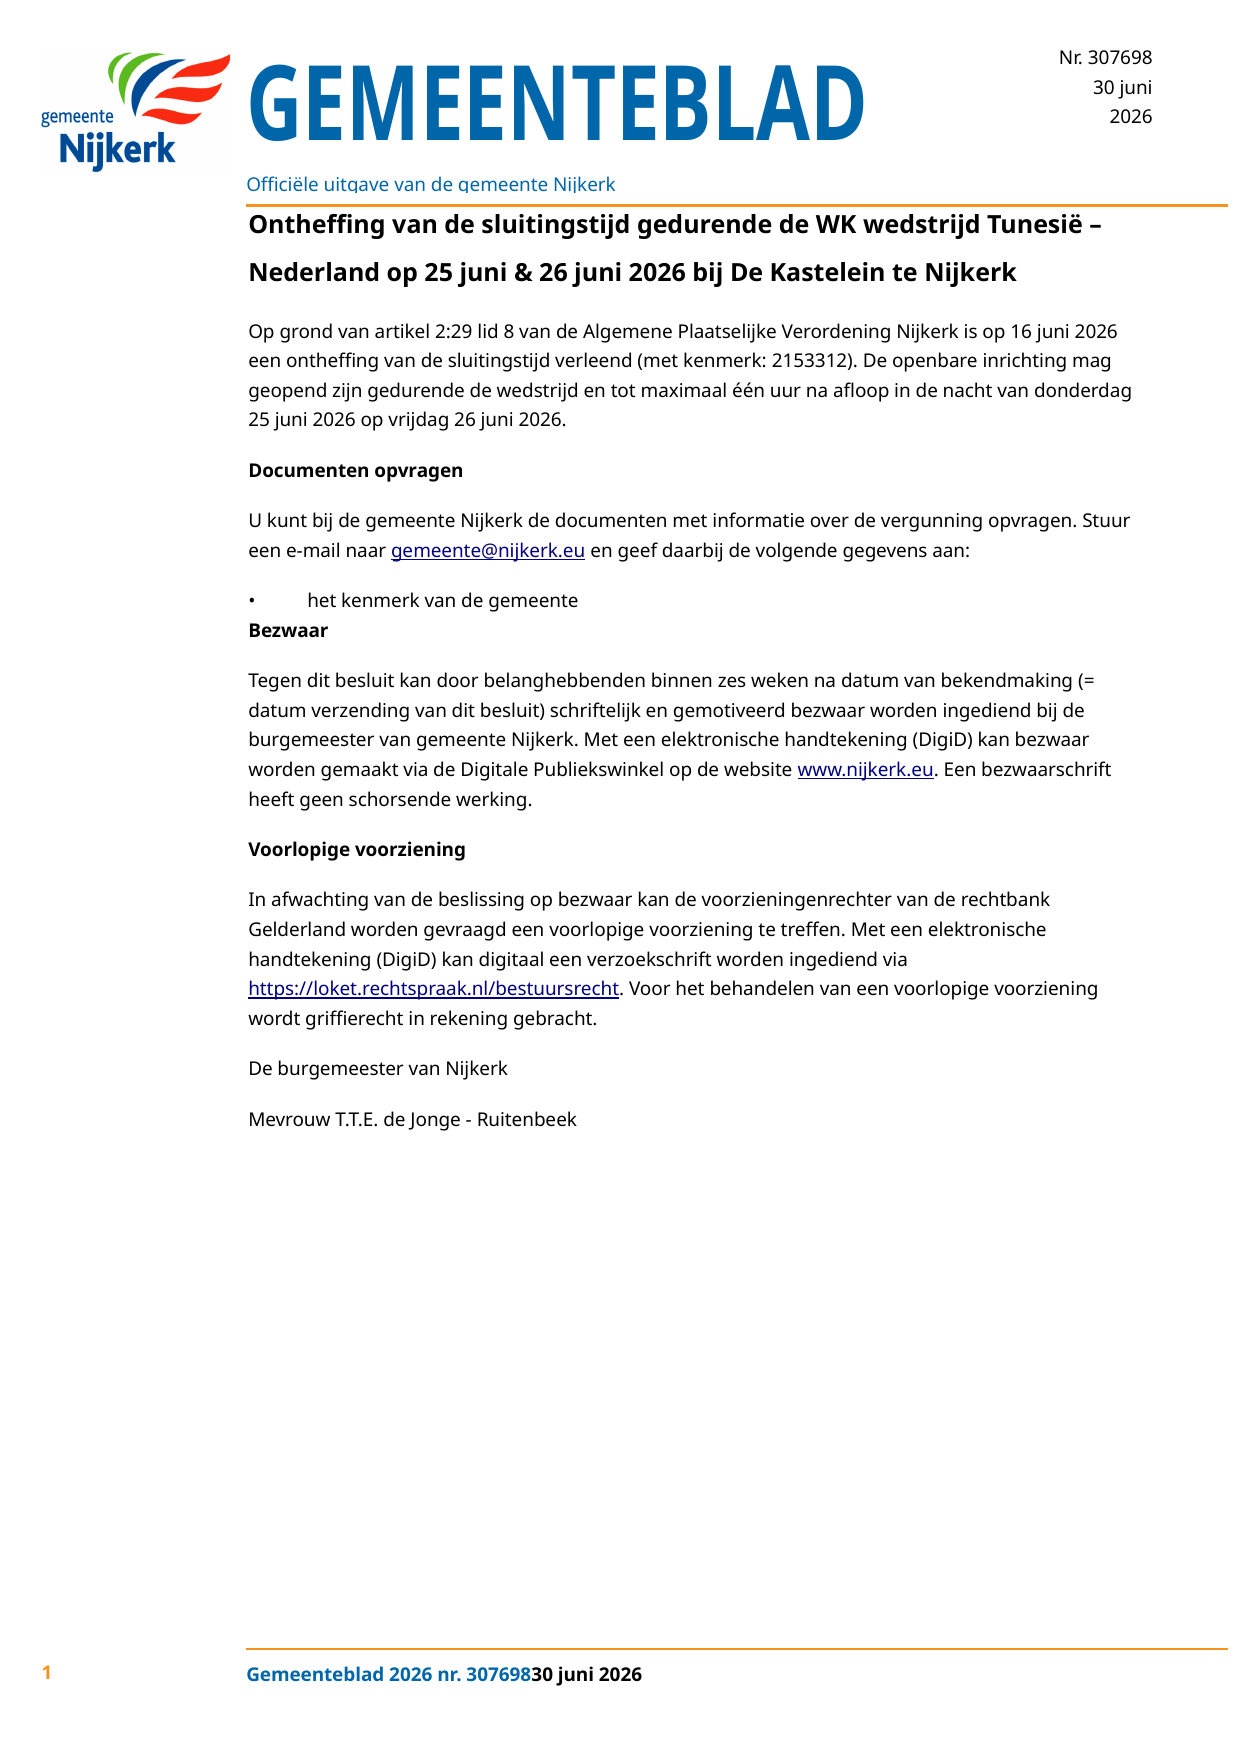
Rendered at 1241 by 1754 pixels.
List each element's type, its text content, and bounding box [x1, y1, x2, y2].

text U kunt bij de gemeente Nijkerk de documenten met informatie over de vergunning opvragen. Stuur een e-mail naar gemeente@nijkerk.eu en geef daarbij de volgende gegevens aan: [248, 507, 1152, 563]
text Ontheffing van de sluitingstijd gedurende de WK wedstrijd Tunesië – Nederland op 25 juni & 26 juni 2026 bij De Kastelein te Nijkerk [248, 207, 1152, 288]
text Tegen dit besluit kan door belanghebbenden binnen zes weken na datum van bekendmaking (= datum verzending van dit besluit) schriftelijk en gemotiveerd bezwaar worden ingediend bij de burgemeester van gemeente Nijkerk. Met een elektronische handtekening (DigiD) kan bezwaar worden gemaakt via de Digitale Publiekswinkel op de website www.nijkerk.eu. Een bezwaarschrift heeft geen schorsende werking. [248, 667, 1152, 812]
list het kenmerk van de gemeente [248, 587, 1152, 613]
text Op grond van artikel 2:29 lid 8 van de Algemene Plaatselijke Verordening Nijkerk is op 16 juni 2026 een ontheffing van de sluitingstijd verleend (met kenmerk: 2153312). De openbare inrichting mag geopend zijn gedurende de wedstrijd en tot maximaal één uur na afloop in de nacht van donderdag 25 juni 2026 op vrijdag 26 juni 2026. [248, 318, 1152, 432]
text De burgemeester van Nijkerk [248, 1055, 1152, 1081]
text Voorlopige voorziening [248, 836, 1152, 862]
text Documenten opvragen [248, 457, 1152, 483]
picture [41, 47, 231, 172]
text Mevrouw T.T.E. de Jonge - Ruitenbeek [248, 1106, 1152, 1132]
text In afwachting van de beslissing op bezwaar kan de voorzieningenrechter van de rechtbank Gelderland worden gevraagd een voorlopige voorziening te treffen. Met een elektronische handtekening (DigiD) kan digitaal een verzoekschrift worden ingediend via https://loket.rechtspraak.nl/bestuursrecht. Voor het behandelen van een voorlopige voorziening wordt griffierecht in rekening gebracht. [248, 887, 1152, 1031]
text Bezwaar [248, 617, 1152, 643]
